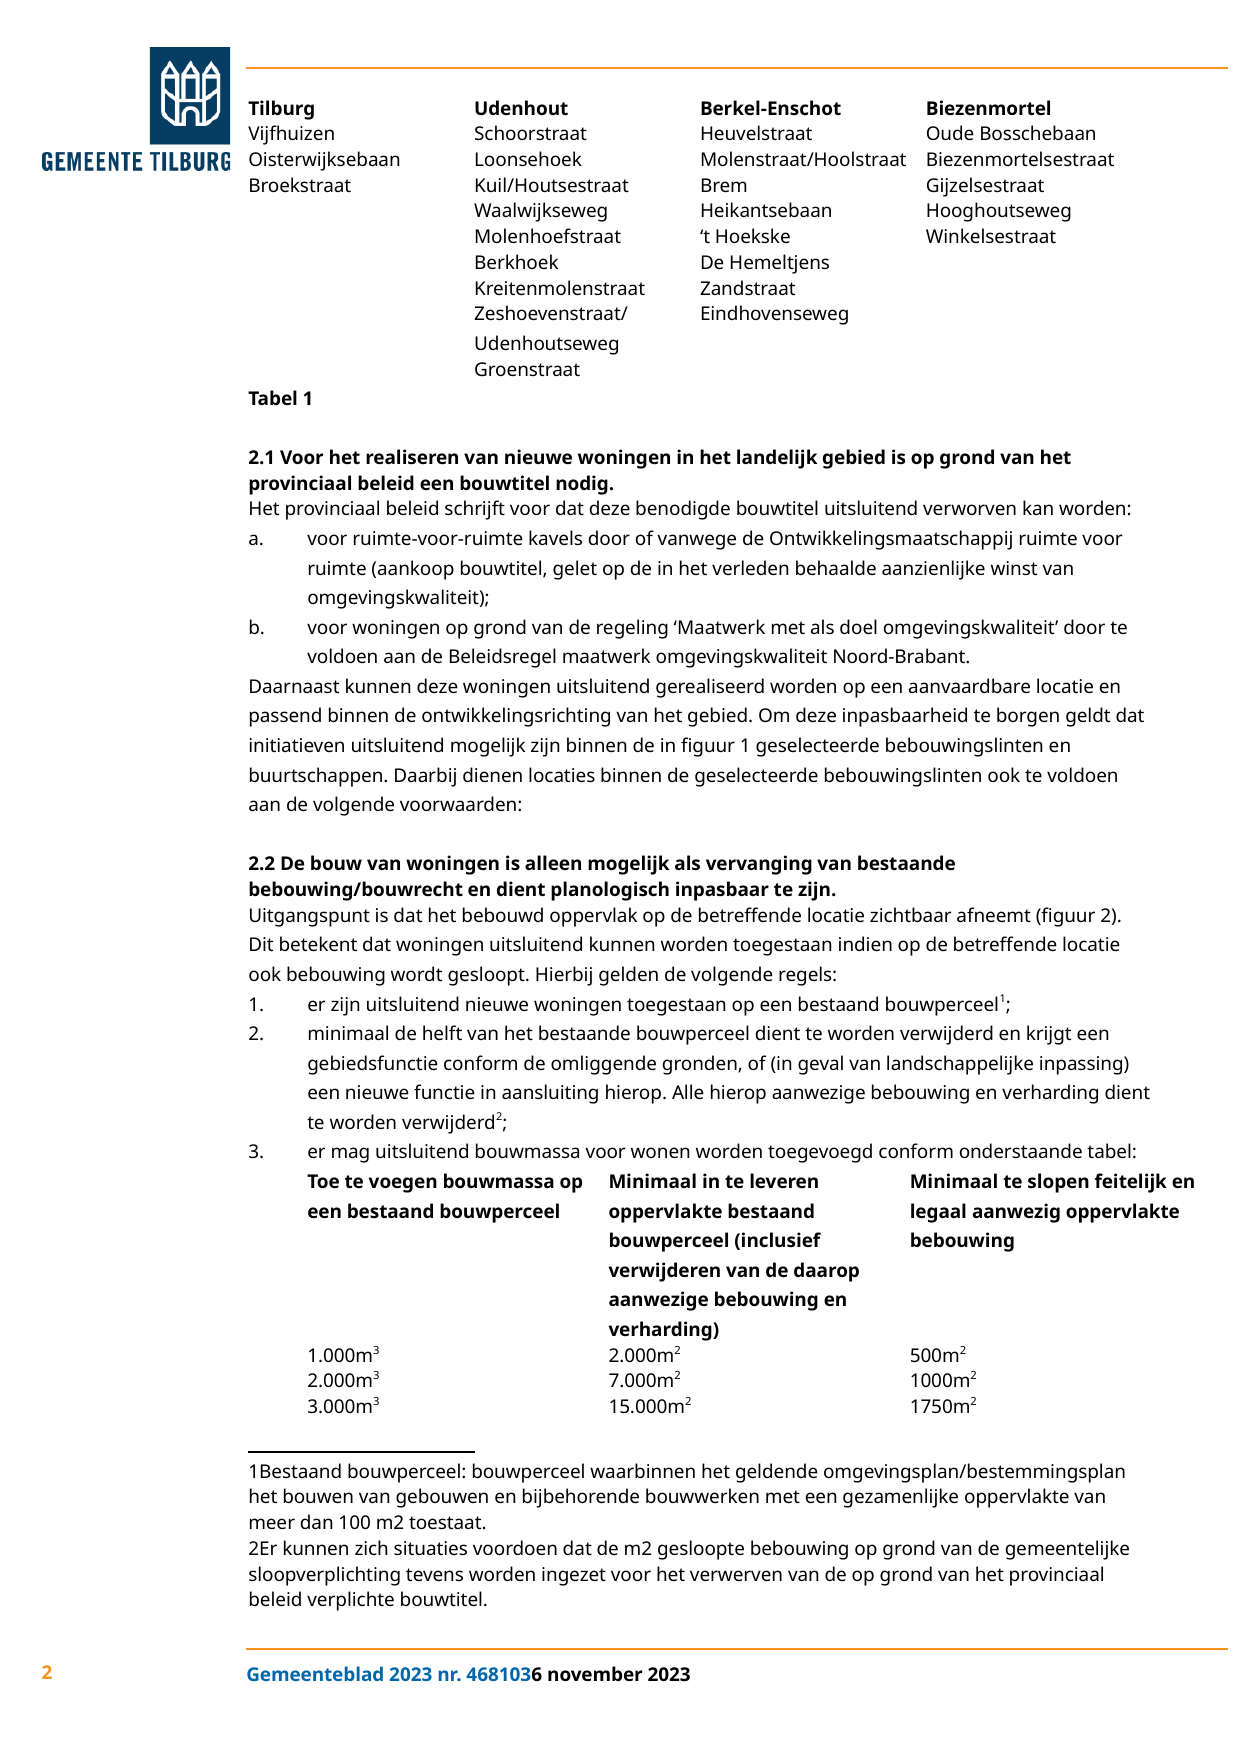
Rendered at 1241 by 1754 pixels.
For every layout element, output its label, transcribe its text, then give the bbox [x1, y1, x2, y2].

table_cell [248, 301, 474, 356]
table_cell [248, 224, 474, 249]
table_cell Zeshoevenstraat/Udenhoutseweg [474, 301, 700, 356]
table_cell 15.000m2 [608, 1394, 909, 1419]
table_cell Heuvelstraat [700, 121, 926, 146]
table_cell Gijzelsestraat [926, 172, 1152, 198]
table_cell [926, 249, 1152, 275]
table_cell 2.000m3 [307, 1368, 608, 1393]
table_cell ‘t Hoekske [700, 224, 926, 249]
table_cell Loonsehoek [474, 146, 700, 172]
table_header Udenhout [474, 95, 700, 121]
table_cell Berkhoek [474, 249, 700, 275]
table_header Minimaal in te leveren oppervlakte bestaand bouwperceel (inclusief verwijderen van de daarop aanwezige bebouwing en verharding) [608, 1168, 909, 1342]
table_header Toe te voegen bouwmassa op een bestaand bouwperceel [307, 1168, 608, 1342]
list voor ruimte-voor-ruimte kavels door of vanwege de Ontwikkelingsmaatschappij ruimte voor ruimte (aankoop bouwtitel, gelet op de in het verleden behaalde aanzienlijke winst van omgevingskwaliteit); [248, 525, 1152, 610]
table_header Biezenmortel [926, 95, 1152, 121]
table_cell Hooghoutseweg [926, 198, 1152, 223]
table_cell [926, 275, 1152, 301]
picture [41, 47, 231, 172]
table_cell Eindhovenseweg [700, 301, 926, 356]
table_cell [248, 275, 474, 301]
table_cell Oisterwijksebaan [248, 146, 474, 172]
table_cell 1.000m3 [307, 1342, 608, 1368]
table_cell Oude Bosschebaan [926, 121, 1152, 146]
table_cell Heikantsebaan [700, 198, 926, 223]
list er mag uitsluitend bouwmassa voor wonen worden toegevoegd conform onderstaande tabel: [248, 1139, 1152, 1164]
table_header Berkel-Enschot [700, 95, 926, 121]
table_cell Molenstraat/Hoolstraat [700, 146, 926, 172]
table_cell Kreitenmolenstraat [474, 275, 700, 301]
text Daarnaast kunnen deze woningen uitsluitend gerealiseerd worden op een aanvaardbare locatie en passend binnen de ontwikkelingsrichting van het gebied. Om deze inpasbaarheid te borgen geldt dat initiatieven uitsluitend mogelijk zijn binnen de in figuur 1 geselecteerde bebouwingslinten en buurtschappen. Daarbij dienen locaties binnen de geselecteerde bebouwingslinten ook te voldoen aan de volgende voorwaarden: [248, 673, 1152, 817]
list voor woningen op grond van de regeling ‘Maatwerk met als doel omgevingskwaliteit’ door te voldoen aan de Beleidsregel maatwerk omgevingskwaliteit Noord-Brabant. [248, 614, 1152, 669]
table_header Minimaal te slopen feitelijk en legaal aanwezig oppervlakte bebouwing [910, 1168, 1211, 1342]
table_cell 500m2 [910, 1342, 1211, 1368]
table_cell Schoorstraat [474, 121, 700, 146]
table_cell Vijfhuizen [248, 121, 474, 146]
table_cell [700, 356, 926, 382]
text 2.1 Voor het realiseren van nieuwe woningen in het landelijk gebied is op grond van het provinciaal beleid een bouwtitel nodig. [248, 444, 1152, 496]
list er zijn uitsluitend nieuwe woningen toegestaan op een bestaand bouwperceel; [248, 991, 1152, 1016]
table_cell Winkelsestraat [926, 224, 1152, 249]
table_cell Brem [700, 172, 926, 198]
table_cell 7.000m2 [608, 1368, 909, 1393]
table_cell Waalwijkseweg [474, 198, 700, 223]
table_cell Kuil/Houtsestraat [474, 172, 700, 198]
table_cell Broekstraat [248, 172, 474, 198]
text Tabel 1 [248, 385, 1152, 411]
table_cell [926, 301, 1152, 356]
table_header Tilburg [248, 95, 474, 121]
text Het provinciaal beleid schrijft voor dat deze benodigde bouwtitel uitsluitend verworven kan worden: [248, 496, 1152, 521]
table_cell Biezenmortelsestraat [926, 146, 1152, 172]
table_cell [248, 356, 474, 382]
table_cell [248, 249, 474, 275]
table_cell Molenhoefstraat [474, 224, 700, 249]
table_cell De Hemeltjens [700, 249, 926, 275]
table_cell Groenstraat [474, 356, 700, 382]
text 2.2 De bouw van woningen is alleen mogelijk als vervanging van bestaande bebouwing/bouwrecht en dient planologisch inpasbaar te zijn. [248, 851, 1152, 902]
table_cell 1750m2 [910, 1394, 1211, 1419]
text Uitgangspunt is dat het bebouwd oppervlak op de betreffende locatie zichtbaar afneemt (figuur 2). Dit betekent dat woningen uitsluitend kunnen worden toegestaan indien op de betreffende locatie ook bebouwing wordt gesloopt. Hierbij gelden de volgende regels: [248, 902, 1152, 987]
table_cell [926, 356, 1152, 382]
table_cell 1000m2 [910, 1368, 1211, 1393]
table_cell Zandstraat [700, 275, 926, 301]
list Er kunnen zich situaties voordoen dat de m2 gesloopte bebouwing op grond van de gemeentelijke sloopverplichting tevens worden ingezet voor het verwerven van de op grond van het provinciaal beleid verplichte bouwtitel. [248, 1535, 1152, 1612]
table_cell [248, 198, 474, 223]
table_cell 3.000m3 [307, 1394, 608, 1419]
list Bestaand bouwperceel: bouwperceel waarbinnen het geldende omgevingsplan/bestemmingsplan het bouwen van gebouwen en bijbehorende bouwwerken met een gezamenlijke oppervlakte van meer dan 100 m2 toestaat. [248, 1458, 1152, 1535]
list minimaal de helft van het bestaande bouwperceel dient te worden verwijderd en krijgt een gebiedsfunctie conform de omliggende gronden, of (in geval van landschappelijke inpassing) een nieuwe functie in aansluiting hierop. Alle hierop aanwezige bebouwing en verharding dient te worden verwijderd; [248, 1020, 1152, 1135]
table_cell 2.000m2 [608, 1342, 909, 1368]
